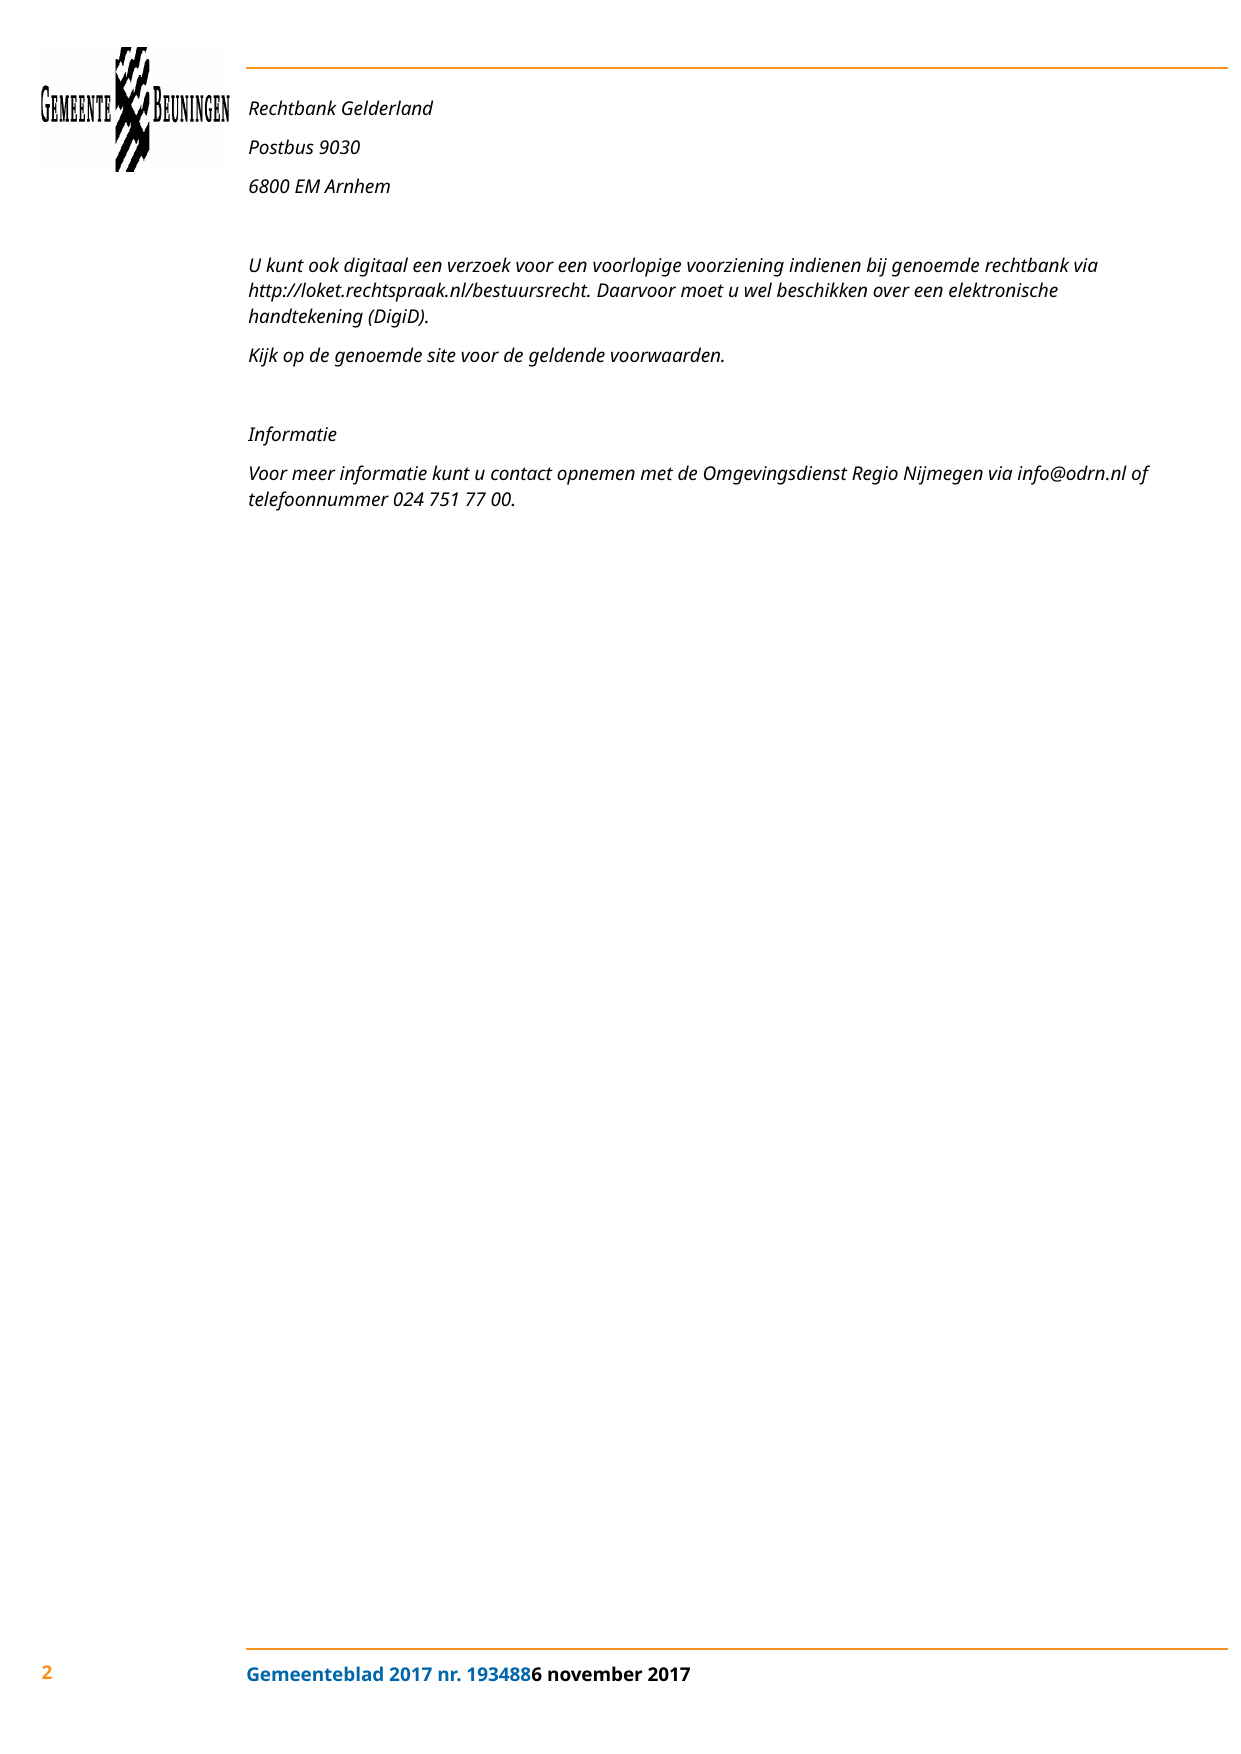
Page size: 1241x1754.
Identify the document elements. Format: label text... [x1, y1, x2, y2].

text U kunt ook digitaal een verzoek voor een voorlopige voorziening indienen bij genoemde rechtbank via http://loket.rechtspraak.nl/bestuursrecht. Daarvoor moet u wel beschikken over een elektronische handtekening (DigiD). [248, 252, 1152, 329]
picture [41, 47, 231, 172]
text Informatie [248, 421, 1152, 447]
text 6800 EM Arnhem [248, 173, 1152, 199]
text Postbus 9030 [248, 134, 1152, 160]
text Kijk op de genoemde site voor de geldende voorwaarden. [248, 343, 1152, 368]
text Rechtbank Gelderland [248, 95, 1152, 121]
text Voor meer informatie kunt u contact opnemen met de Omgevingsdienst Regio Nijmegen via info@odrn.nl of telefoonnummer 024 751 77 00. [248, 460, 1152, 512]
